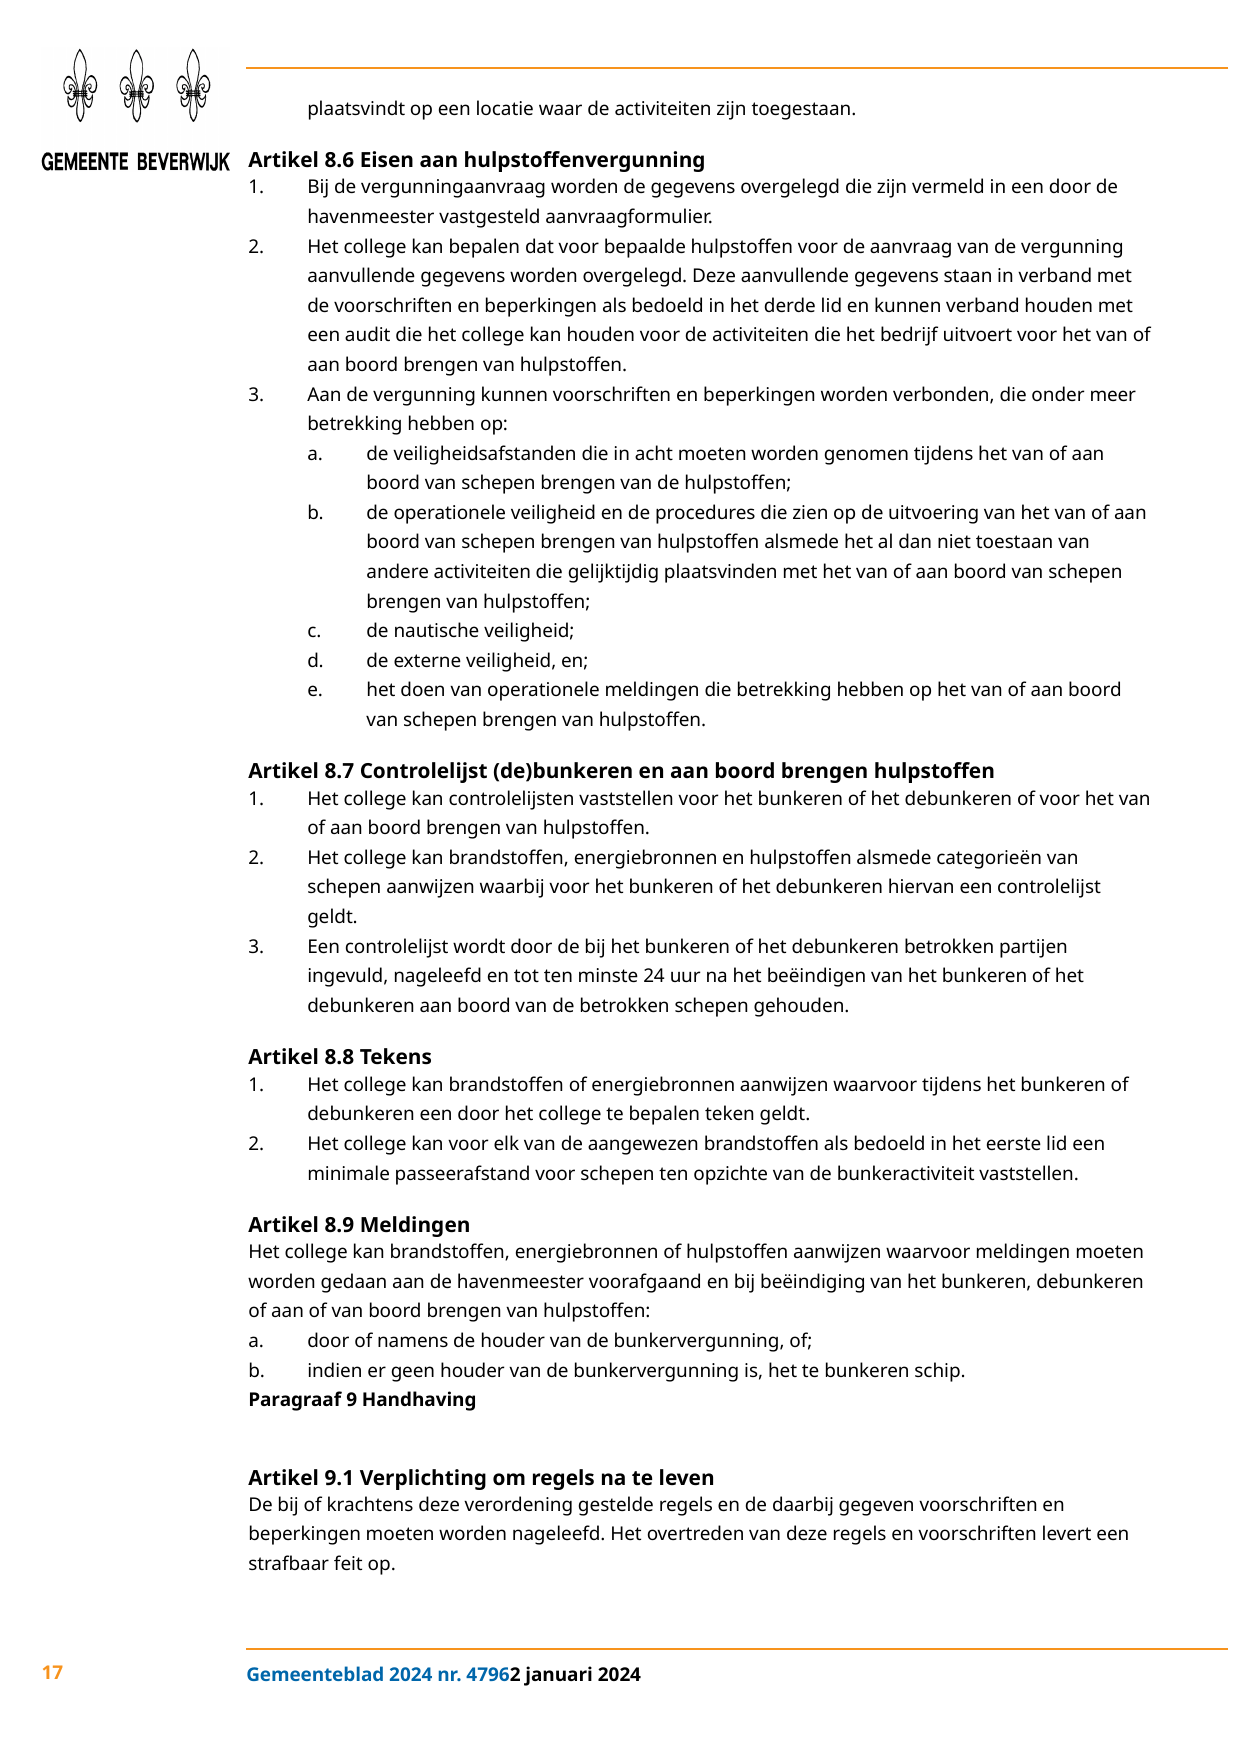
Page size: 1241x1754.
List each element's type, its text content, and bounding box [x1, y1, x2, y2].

text De bij of krachtens deze verordening gestelde regels en de daarbij gegeven voorschriften en beperkingen moeten worden nageleefd. Het overtreden van deze regels en voorschriften levert een strafbaar feit op. [248, 1491, 1152, 1576]
text Artikel 8.9 Meldingen [248, 1210, 1152, 1238]
list het doen van operationele meldingen die betrekking hebben op het van of aan boord van schepen brengen van hulpstoffen. [307, 677, 1152, 732]
list Het college kan voor elk van de aangewezen brandstoffen als bedoeld in het eerste lid een minimale passeerafstand voor schepen ten opzichte van de bunkeractiviteit vaststellen. [248, 1130, 1152, 1185]
list Het college kan controlelijsten vaststellen voor het bunkeren of het debunkeren of voor het van of aan boord brengen van hulpstoffen. [248, 785, 1152, 840]
picture [41, 47, 231, 172]
list de nautische veiligheid; [307, 617, 1152, 643]
list indien er geen houder van de bunkervergunning is, het te bunkeren schip. [248, 1357, 1152, 1383]
list Bij de vergunningaanvraag worden de gegevens overgelegd die zijn vermeld in een door de havenmeester vastgesteld aanvraagformulier. [248, 174, 1152, 229]
list Een controlelijst wordt door de bij het bunkeren of het debunkeren betrokken partijen ingevuld, nageleefd en tot ten minste 24 uur na het beëindigen van het bunkeren of het debunkeren aan boord van de betrokken schepen gehouden. [248, 933, 1152, 1018]
list plaatsvindt op een locatie waar de activiteiten zijn toegestaan. [248, 95, 1152, 121]
text Paragraaf 9 Handhaving [248, 1386, 1152, 1412]
text Artikel 9.1 Verplichting om regels na te leven [248, 1463, 1152, 1491]
text Artikel 8.8 Tekens [248, 1042, 1152, 1071]
text Het college kan brandstoffen, energiebronnen of hulpstoffen aanwijzen waarvoor meldingen moeten worden gedaan aan de havenmeester voorafgaand en bij beëindiging van het bunkeren, debunkeren of aan of van boord brengen van hulpstoffen: [248, 1238, 1152, 1323]
list de operationele veiligheid en de procedures die zien op de uitvoering van het van of aan boord van schepen brengen van hulpstoffen alsmede het al dan niet toestaan van andere activiteiten die gelijktijdig plaatsvinden met het van of aan boord van schepen brengen van hulpstoffen; [307, 499, 1152, 613]
list Het college kan brandstoffen of energiebronnen aanwijzen waarvoor tijdens het bunkeren of debunkeren een door het college te bepalen teken geldt. [248, 1071, 1152, 1126]
text Artikel 8.6 Eisen aan hulpstoffenvergunning [248, 145, 1152, 174]
list door of namens de houder van de bunkervergunning, of; [248, 1327, 1152, 1353]
list Het college kan brandstoffen, energiebronnen en hulpstoffen alsmede categorieën van schepen aanwijzen waarbij voor het bunkeren of het debunkeren hiervan een controlelijst geldt. [248, 844, 1152, 929]
text Artikel 8.7 Controlelijst (de)bunkeren en aan boord brengen hulpstoffen [248, 757, 1152, 785]
list Aan de vergunning kunnen voorschriften en beperkingen worden verbonden, die onder meer betrekking hebben op: [248, 381, 1152, 436]
list de veiligheidsafstanden die in acht moeten worden genomen tijdens het van of aan boord van schepen brengen van de hulpstoffen; [307, 440, 1152, 495]
list de externe veiligheid, en; [307, 647, 1152, 673]
list Het college kan bepalen dat voor bepaalde hulpstoffen voor de aanvraag van de vergunning aanvullende gegevens worden overgelegd. Deze aanvullende gegevens staan in verband met de voorschriften en beperkingen als bedoeld in het derde lid en kunnen verband houden met een audit die het college kan houden voor de activiteiten die het bedrijf uitvoert voor het van of aan boord brengen van hulpstoffen. [248, 233, 1152, 377]
